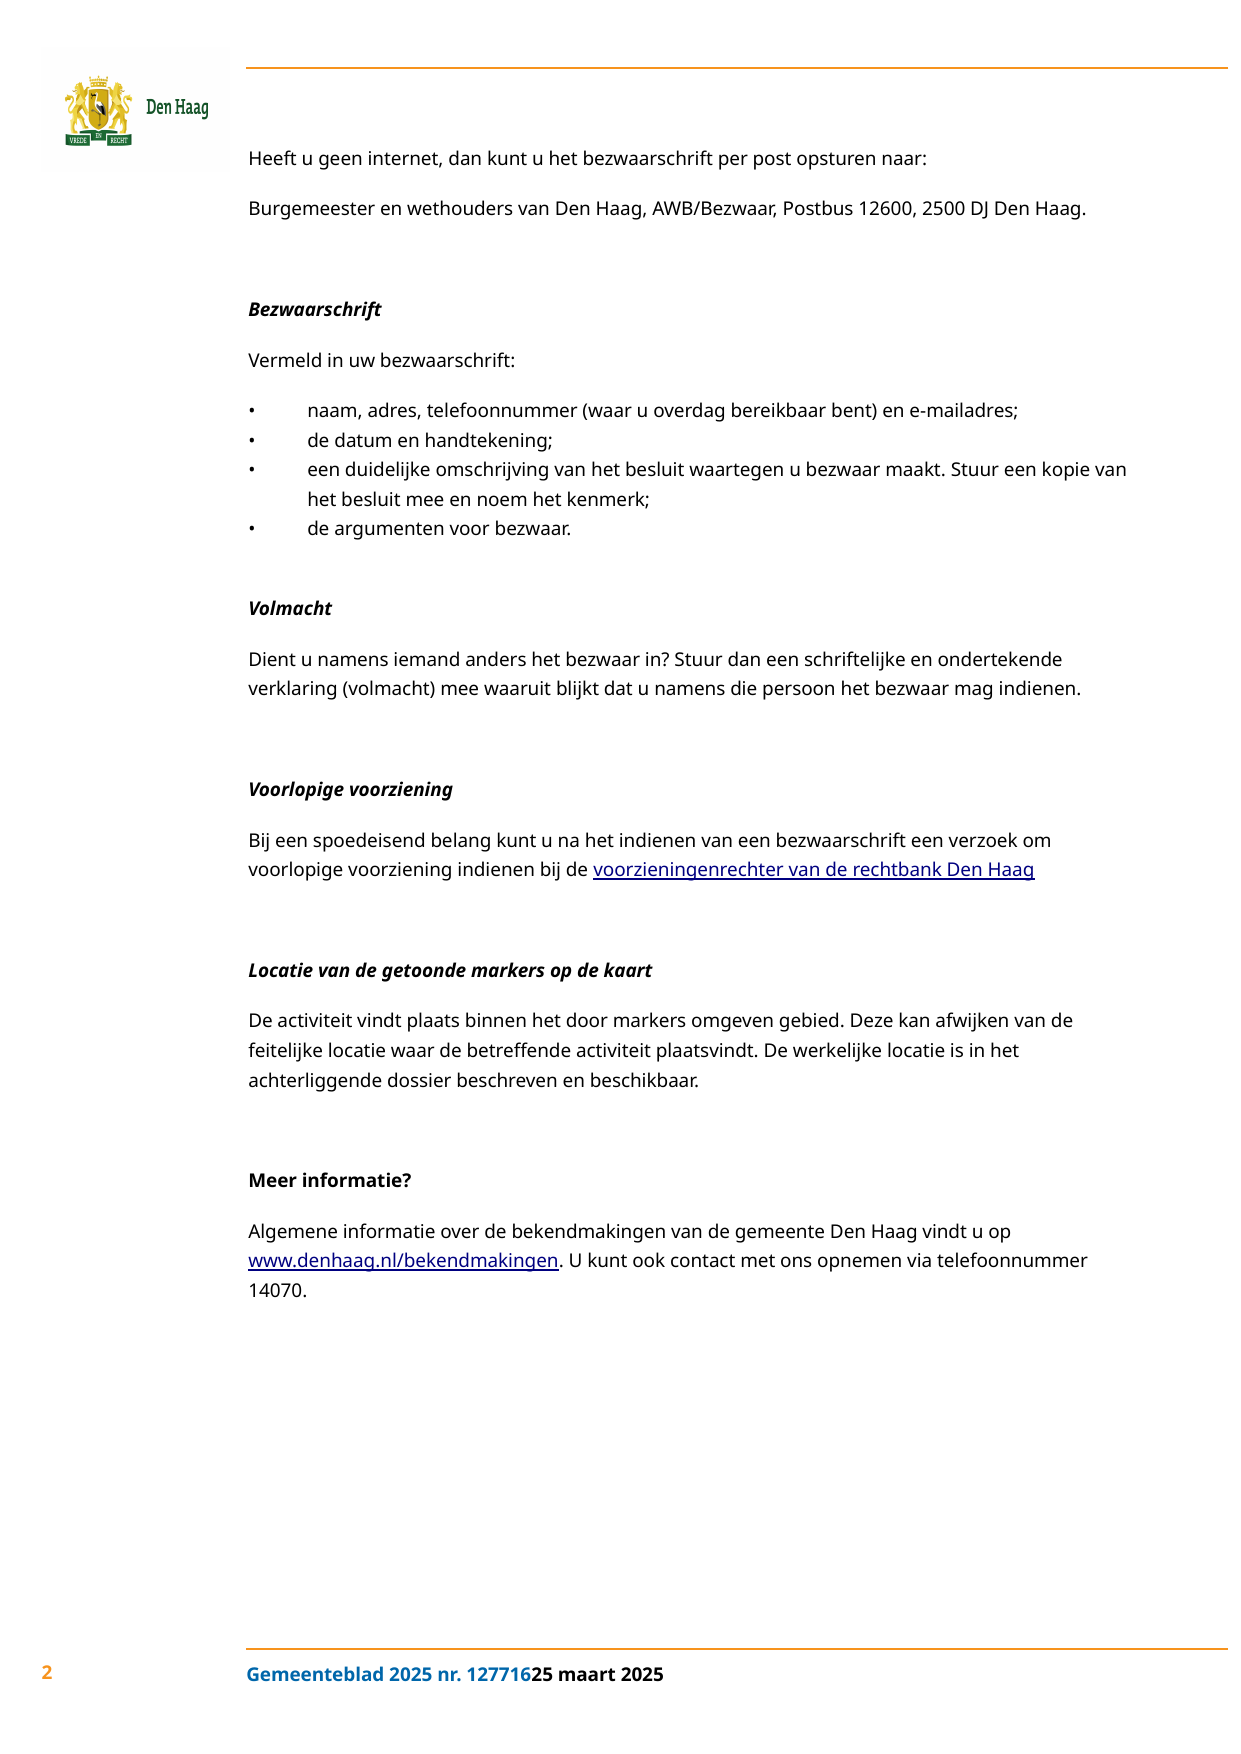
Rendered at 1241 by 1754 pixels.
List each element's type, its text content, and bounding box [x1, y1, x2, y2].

text Burgemeester en wethouders van Den Haag, AWB/Bezwaar, Postbus 12600, 2500 DJ Den Haag. [248, 196, 1152, 221]
text Voorlopige voorziening [248, 776, 1152, 802]
list een duidelijke omschrijving van het besluit waartegen u bezwaar maakt. Stuur een kopie van het besluit mee en noem het kenmerk; [248, 456, 1152, 512]
list de datum en handtekening; [248, 427, 1152, 453]
text Bij een spoedeisend belang kunt u na het indienen van een bezwaarschrift een verzoek om voorlopige voorziening indienen bij de voorzieningenrechter van de rechtbank Den Haag [248, 827, 1152, 882]
text Locatie van de getoonde markers op de kaart [248, 957, 1152, 983]
text Dient u namens iemand anders het bezwaar in? Stuur dan een schriftelijke en ondertekende verklaring (volmacht) mee waaruit blijkt dat u namens die persoon het bezwaar mag indienen. [248, 646, 1152, 701]
text Algemene informatie over de bekendmakingen van de gemeente Den Haag vindt u op www.denhaag.nl/bekendmakingen. U kunt ook contact met ons opnemen via telefoonnummer 14070. [248, 1218, 1152, 1303]
text Meer informatie? [248, 1168, 1152, 1193]
text De activiteit vindt plaats binnen het door markers omgeven gebied. Deze kan afwijken van de feitelijke locatie waar de betreffende activiteit plaatsvindt. De werkelijke locatie is in het achterliggende dossier beschreven en beschikbaar. [248, 1008, 1152, 1093]
list naam, adres, telefoonnummer (waar u overdag bereikbaar bent) en e-mailadres; [248, 397, 1152, 423]
text Bezwaarschrift [248, 296, 1152, 322]
text Heeft u geen internet, dan kunt u het bezwaarschrift per post opsturen naar: [248, 145, 1152, 171]
picture [41, 47, 231, 172]
text Vermeld in uw bezwaarschrift: [248, 347, 1152, 373]
list de argumenten voor bezwaar. [248, 516, 1152, 541]
text Volmacht [248, 596, 1152, 621]
